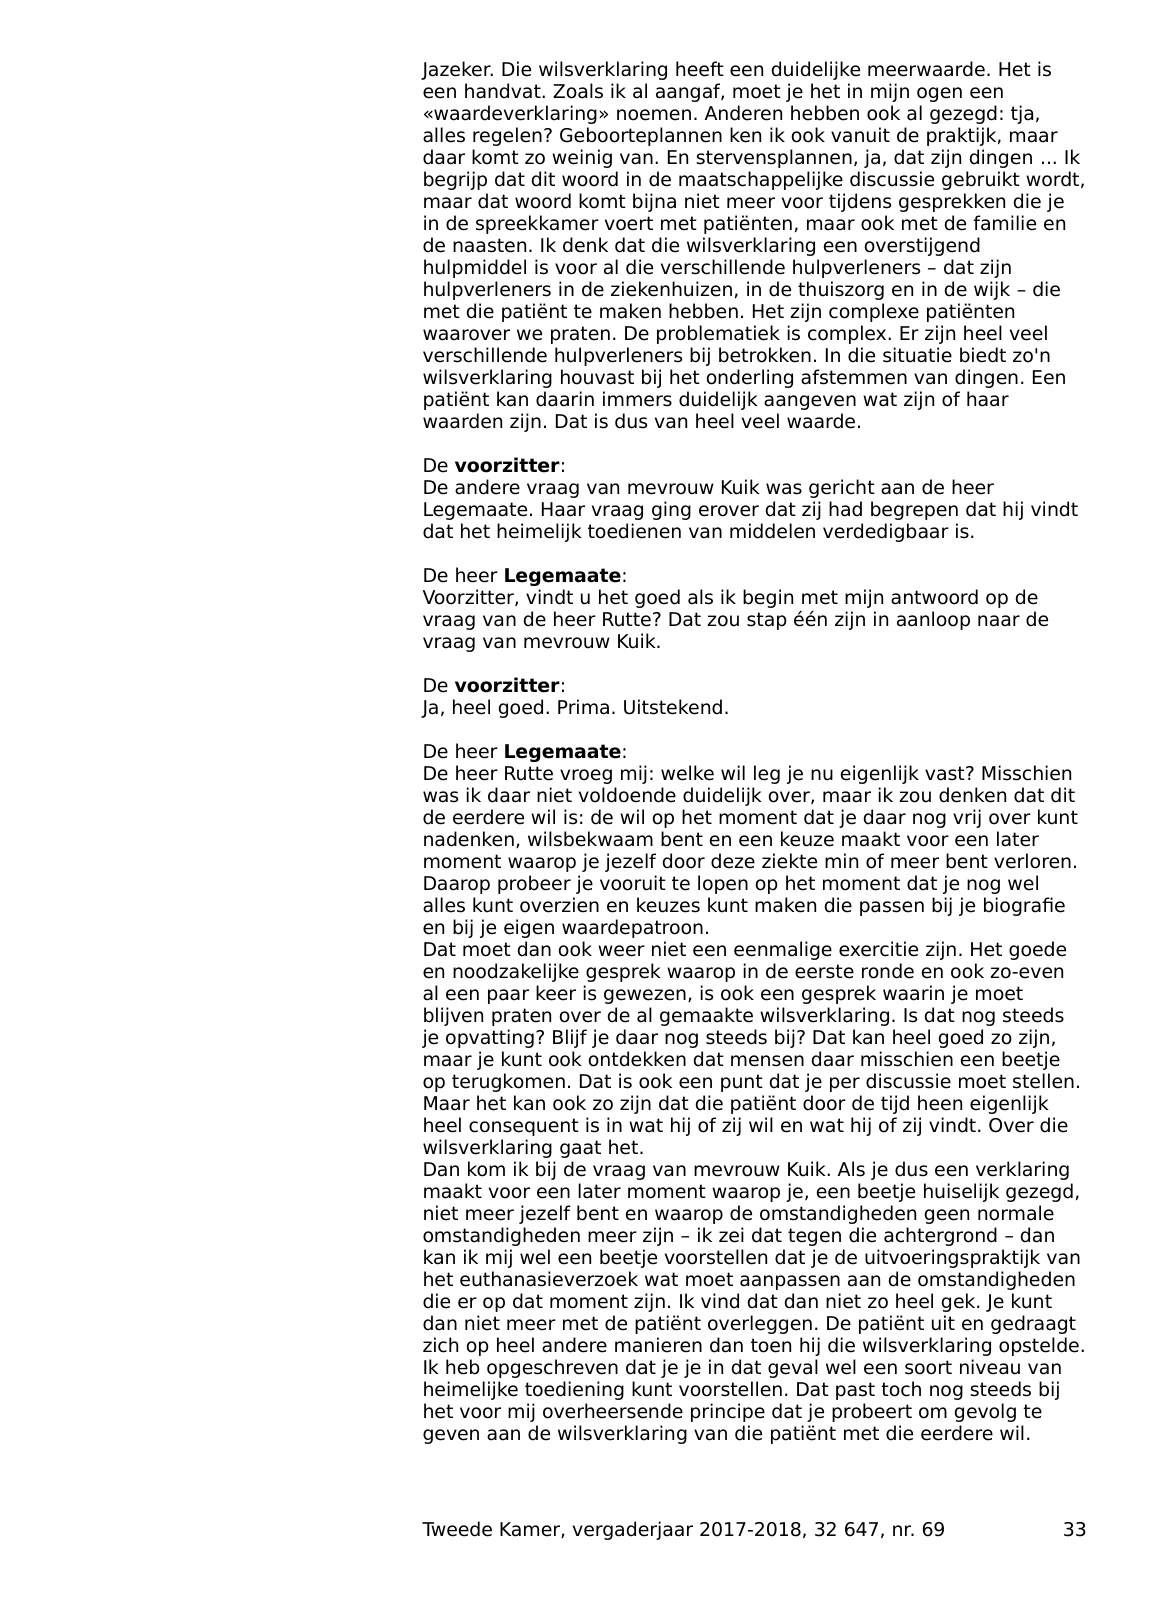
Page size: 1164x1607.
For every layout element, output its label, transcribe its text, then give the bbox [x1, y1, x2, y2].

text De voorzitter: [422, 455, 1087, 477]
text Voorzitter, vindt u het goed als ik begin met mijn antwoord op de vraag van de heer Rutte? Dat zou stap één zijn in aanloop naar de vraag van mevrouw Kuik. [422, 587, 1087, 653]
text Dat moet dan ook weer niet een eenmalige exercitie zijn. Het goede en noodzakelijke gesprek waarop in de eerste ronde en ook zo-even al een paar keer is gewezen, is ook een gesprek waarin je moet blijven praten over de al gemaakte wilsverklaring. Is dat nog steeds je opvatting? Blijf je daar nog steeds bij? Dat kan heel goed zo zijn, maar je kunt ook ontdekken dat mensen daar misschien een beetje op terugkomen. Dat is ook een punt dat je per discussie moet stellen. Maar het kan ook zo zijn dat die patiënt door de tijd heen eigenlijk heel consequent is in wat hij of zij wil en wat hij of zij vindt. Over die wilsverklaring gaat het. [422, 939, 1087, 1159]
text De voorzitter: [422, 675, 1087, 697]
text Jazeker. Die wilsverklaring heeft een duidelijke meerwaarde. Het is een handvat. Zoals ik al aangaf, moet je het in mijn ogen een «waardeverklaring» noemen. Anderen hebben ook al gezegd: tja, alles regelen? Geboorteplannen ken ik ook vanuit de praktijk, maar daar komt zo weinig van. En stervensplannen, ja, dat zijn dingen ... Ik begrijp dat dit woord in de maatschappelijke discussie gebruikt wordt, maar dat woord komt bijna niet meer voor tijdens gesprekken die je in de spreekkamer voert met patiënten, maar ook met de familie en de naasten. Ik denk dat die wilsverklaring een overstijgend hulpmiddel is voor al die verschillende hulpverleners – dat zijn hulpverleners in de ziekenhuizen, in de thuiszorg en in de wijk – die met die patiënt te maken hebben. Het zijn complexe patiënten waarover we praten. De problematiek is complex. Er zijn heel veel verschillende hulpverleners bij betrokken. In die situatie biedt zo'n wilsverklaring houvast bij het onderling afstemmen van dingen. Een patiënt kan daarin immers duidelijk aangeven wat zijn of haar waarden zijn. Dat is dus van heel veel waarde. [422, 59, 1087, 433]
text De heer Rutte vroeg mij: welke wil leg je nu eigenlijk vast? Misschien was ik daar niet voldoende duidelijk over, maar ik zou denken dat dit de eerdere wil is: de wil op het moment dat je daar nog vrij over kunt nadenken, wilsbekwaam bent en een keuze maakt voor een later moment waarop je jezelf door deze ziekte min of meer bent verloren. Daarop probeer je vooruit te lopen op het moment dat je nog wel alles kunt overzien en keuzes kunt maken die passen bij je biografie en bij je eigen waardepatroon. [422, 763, 1087, 939]
text De heer Legemaate: [422, 565, 1087, 587]
text Ja, heel goed. Prima. Uitstekend. [422, 697, 1087, 719]
text De heer Legemaate: [422, 741, 1087, 763]
text Dan kom ik bij de vraag van mevrouw Kuik. Als je dus een verklaring maakt voor een later moment waarop je, een beetje huiselijk gezegd, niet meer jezelf bent en waarop de omstandigheden geen normale omstandigheden meer zijn – ik zei dat tegen die achtergrond – dan kan ik mij wel een beetje voorstellen dat je de uitvoeringspraktijk van het euthanasieverzoek wat moet aanpassen aan de omstandigheden die er op dat moment zijn. Ik vind dat dan niet zo heel gek. Je kunt dan niet meer met de patiënt overleggen. De patiënt uit en gedraagt zich op heel andere manieren dan toen hij die wilsverklaring opstelde. Ik heb opgeschreven dat je je in dat geval wel een soort niveau van heimelijke toediening kunt voorstellen. Dat past toch nog steeds bij het voor mij overheersende principe dat je probeert om gevolg te geven aan de wilsverklaring van die patiënt met die eerdere wil. [422, 1159, 1087, 1444]
text De andere vraag van mevrouw Kuik was gericht aan de heer Legemaate. Haar vraag ging erover dat zij had begrepen dat hij vindt dat het heimelijk toedienen van middelen verdedigbaar is. [422, 477, 1087, 543]
